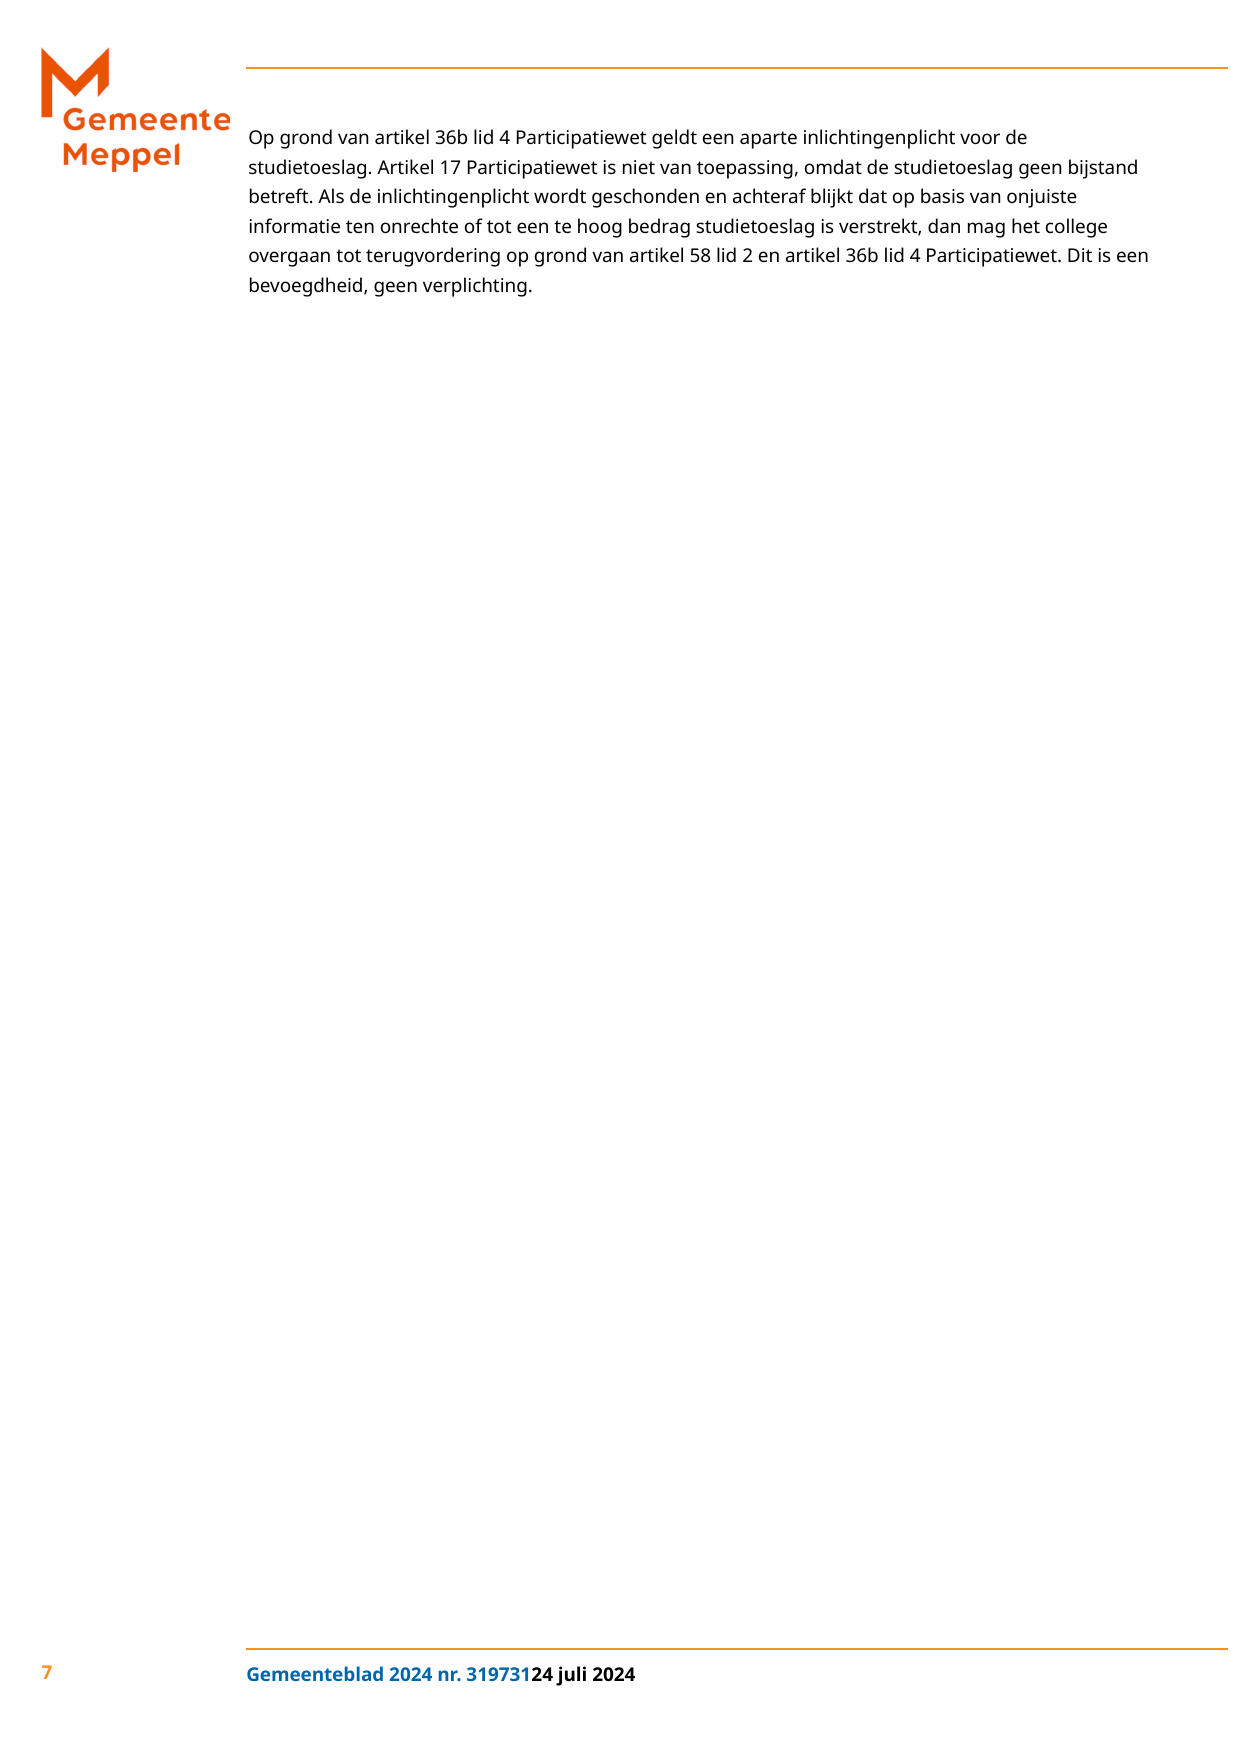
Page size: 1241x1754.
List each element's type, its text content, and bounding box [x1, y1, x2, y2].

picture [41, 47, 231, 172]
text Op grond van artikel 36b lid 4 Participatiewet geldt een aparte inlichtingenplicht voor de studietoeslag. Artikel 17 Participatiewet is niet van toepassing, omdat de studietoeslag geen bijstand betreft. Als de inlichtingenplicht wordt geschonden en achteraf blijkt dat op basis van onjuiste informatie ten onrechte of tot een te hoog bedrag studietoeslag is verstrekt, dan mag het college overgaan tot terugvordering op grond van artikel 58 lid 2 en artikel 36b lid 4 Participatiewet. Dit is een bevoegdheid, geen verplichting. [248, 124, 1152, 298]
